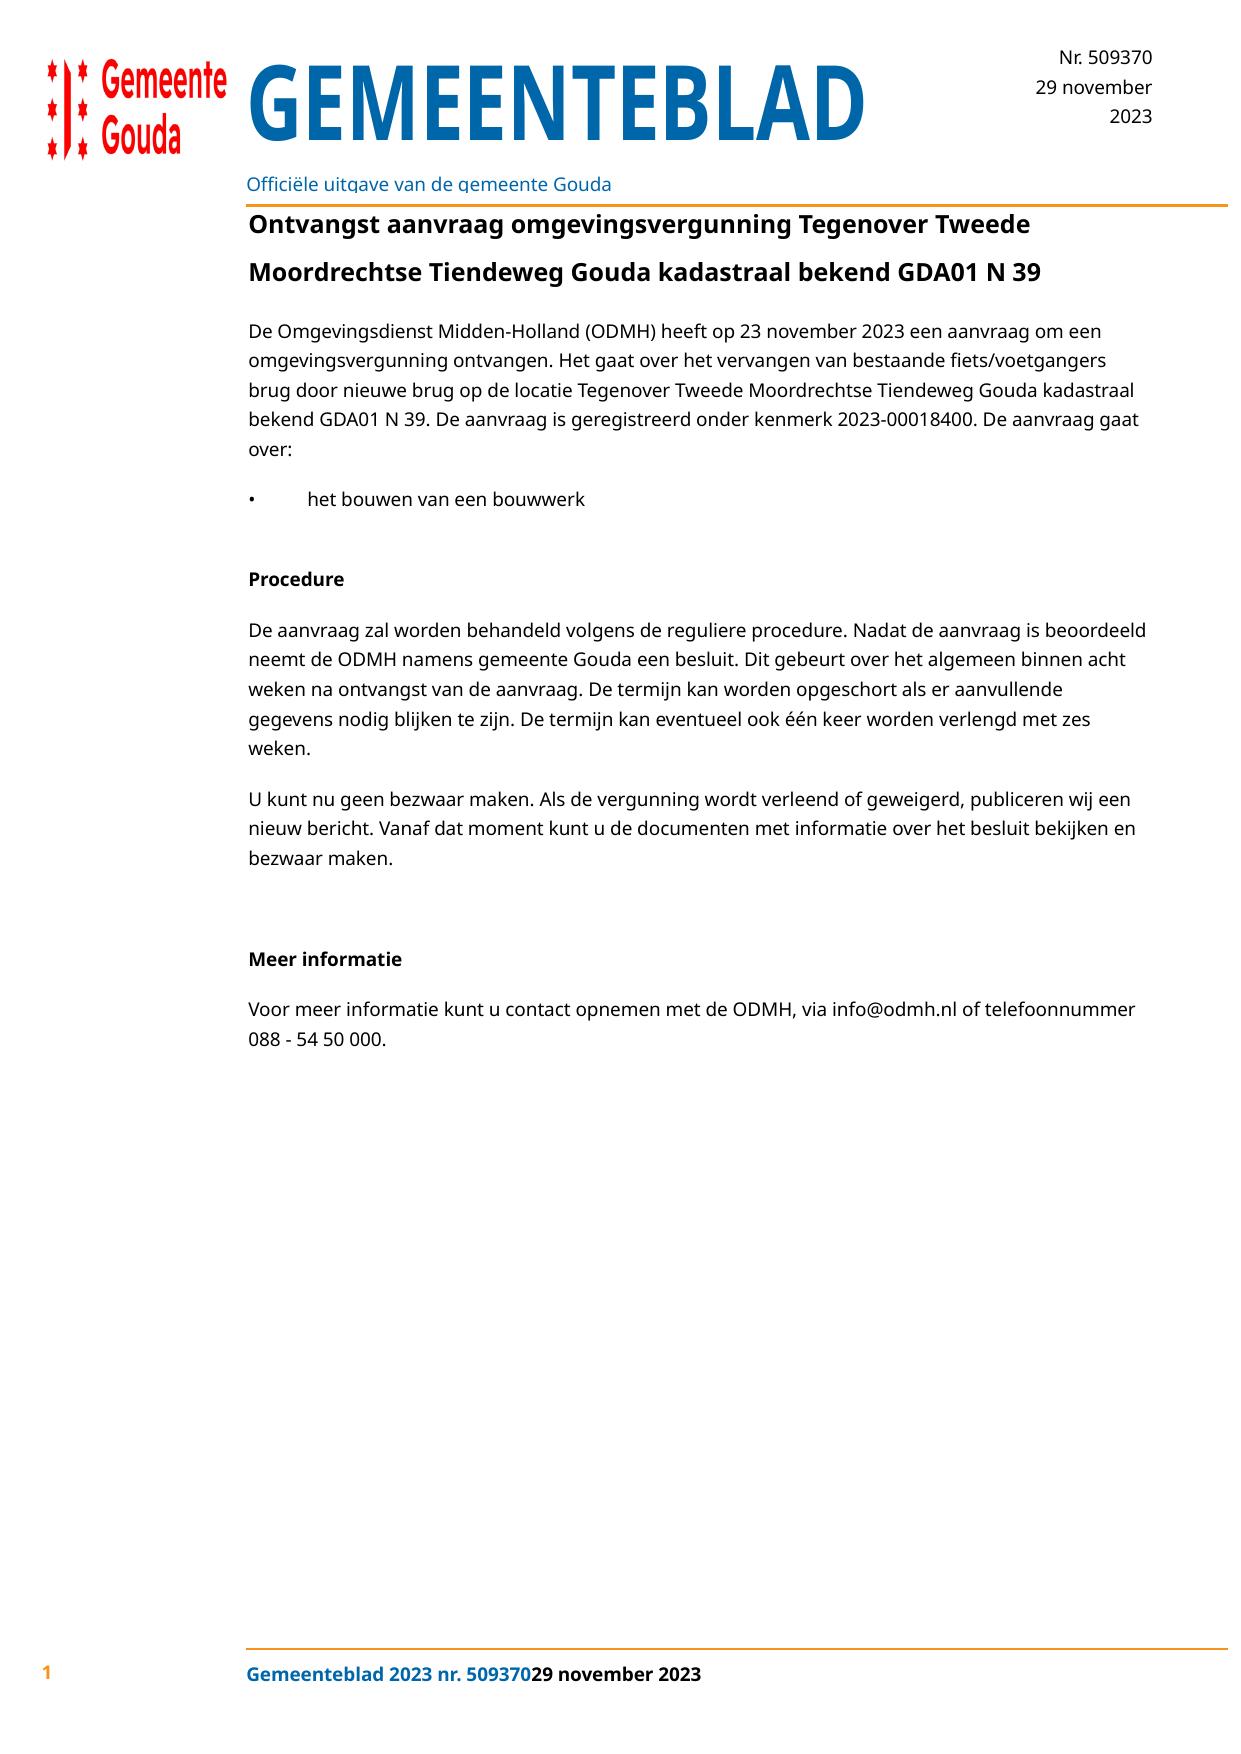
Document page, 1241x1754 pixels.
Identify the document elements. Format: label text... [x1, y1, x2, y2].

text Meer informatie [248, 946, 1152, 972]
text De Omgevingsdienst Midden-Holland (ODMH) heeft op 23 november 2023 een aanvraag om een omgevingsvergunning ontvangen. Het gaat over het vervangen van bestaande fiets/voetgangers brug door nieuwe brug op de locatie Tegenover Tweede Moordrechtse Tiendeweg Gouda kadastraal bekend GDA01 N 39. De aanvraag is geregistreerd onder kenmerk 2023-00018400. De aanvraag gaat over: [248, 318, 1152, 462]
text Procedure [248, 567, 1152, 592]
text Ontvangst aanvraag omgevingsvergunning Tegenover Tweede Moordrechtse Tiendeweg Gouda kadastraal bekend GDA01 N 39 [248, 207, 1152, 288]
picture [41, 47, 231, 172]
text De aanvraag zal worden behandeld volgens de reguliere procedure. Nadat de aanvraag is beoordeeld neemt de ODMH namens gemeente Gouda een besluit. Dit gebeurt over het algemeen binnen acht weken na ontvangst van de aanvraag. De termijn kan worden opgeschort als er aanvullende gegevens nodig blijken te zijn. De termijn kan eventueel ook één keer worden verlengd met zes weken. [248, 617, 1152, 761]
text Voor meer informatie kunt u contact opnemen met de ODMH, via info@odmh.nl of telefoonnummer 088 - 54 50 000. [248, 996, 1152, 1052]
text U kunt nu geen bezwaar maken. Als de vergunning wordt verleend of geweigerd, publiceren wij een nieuw bericht. Vanaf dat moment kunt u de documenten met informatie over het besluit bekijken en bezwaar maken. [248, 786, 1152, 871]
list het bouwen van een bouwwerk [248, 487, 1152, 512]
